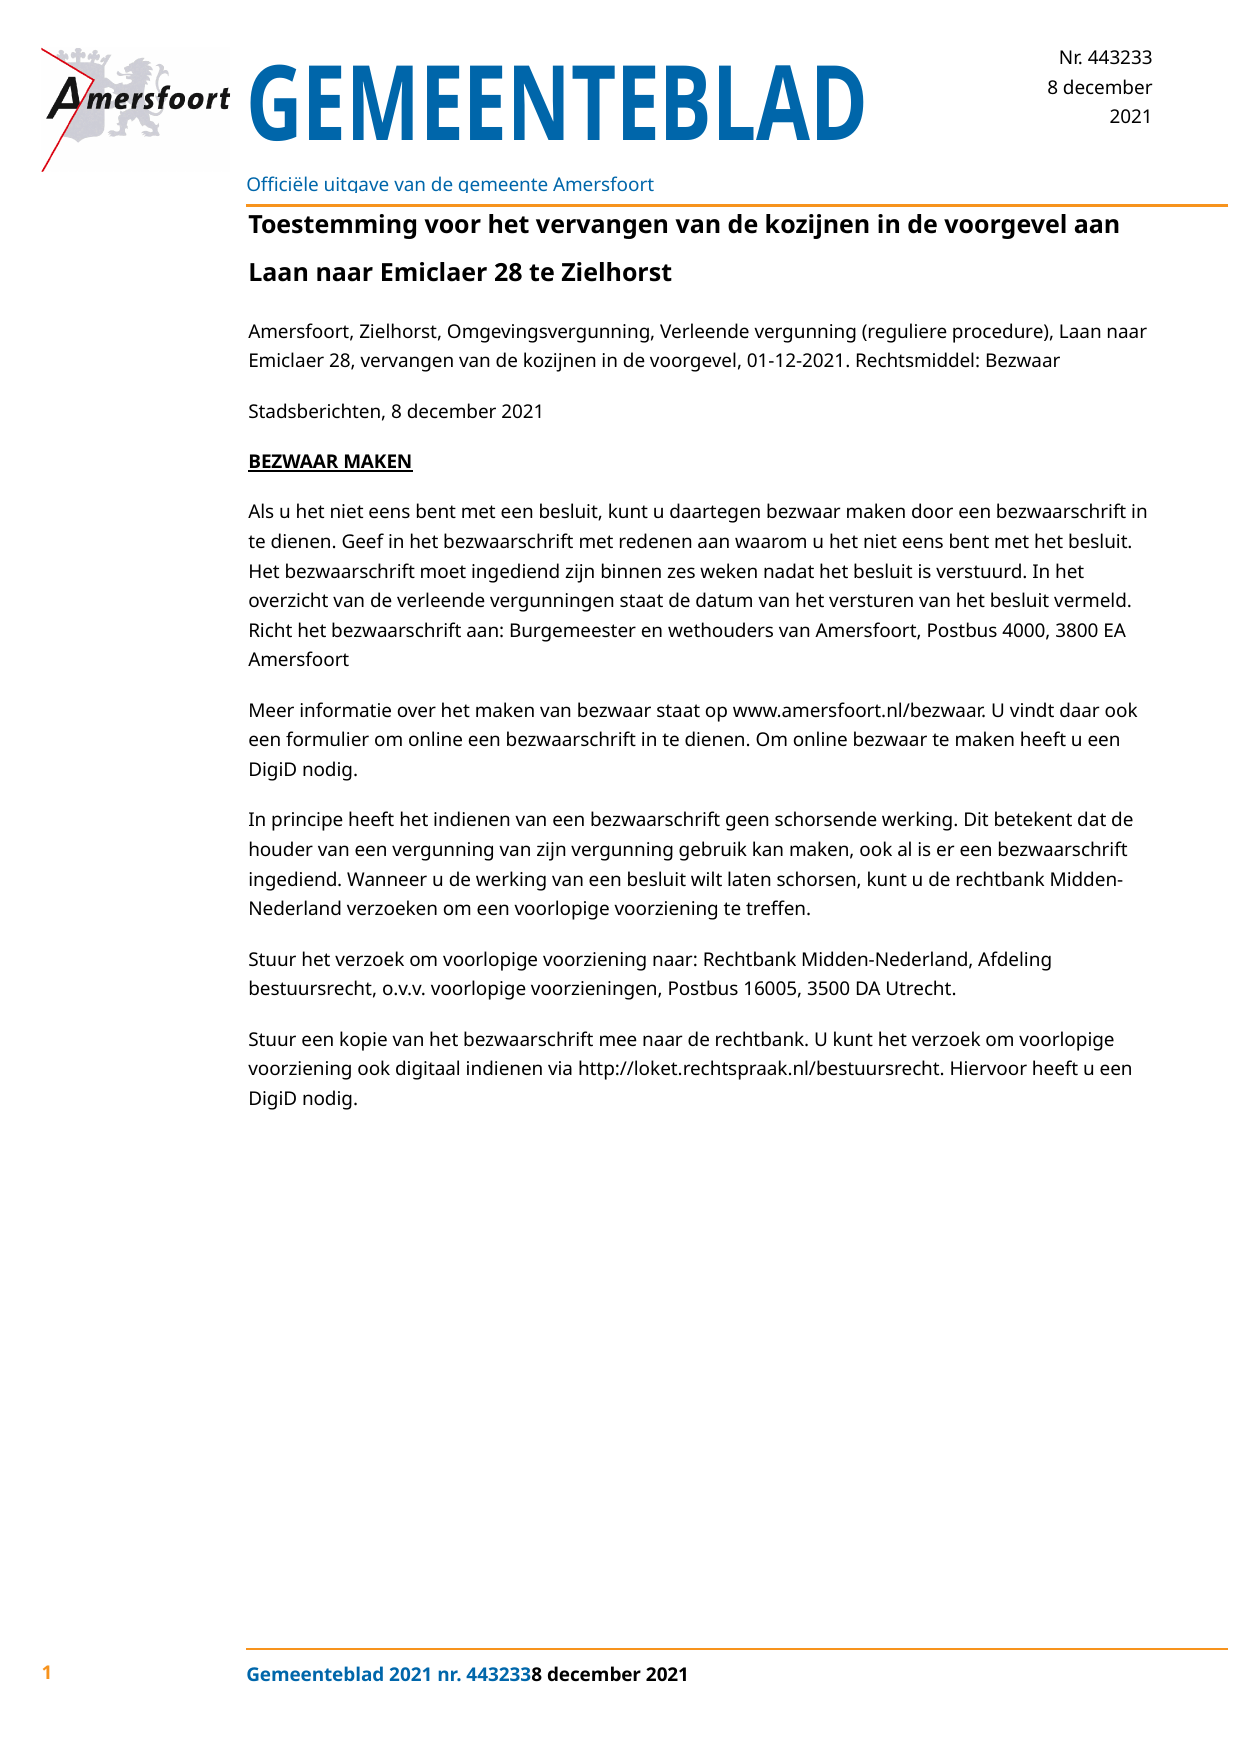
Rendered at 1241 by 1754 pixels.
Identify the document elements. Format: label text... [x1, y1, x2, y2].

text Stuur een kopie van het bezwaarschrift mee naar de rechtbank. U kunt het verzoek om voorlopige voorziening ook digitaal indienen via http://loket.rechtspraak.nl/bestuursrecht. Hiervoor heeft u een DigiD nodig. [248, 1026, 1152, 1111]
text Stuur het verzoek om voorlopige voorziening naar: Rechtbank Midden-Nederland, Afdeling bestuursrecht, o.v.v. voorlopige voorzieningen, Postbus 16005, 3500 DA Utrecht. [248, 946, 1152, 1001]
picture [41, 47, 231, 172]
text Amersfoort, Zielhorst, Omgevingsvergunning, Verleende vergunning (reguliere procedure), Laan naar Emiclaer 28, vervangen van de kozijnen in de voorgevel, 01-12-2021. Rechtsmiddel: Bezwaar [248, 318, 1152, 373]
text Stadsberichten, 8 december 2021 [248, 398, 1152, 424]
text BEZWAAR MAKEN [248, 448, 1152, 474]
text Meer informatie over het maken van bezwaar staat op www.amersfoort.nl/bezwaar. U vindt daar ook een formulier om online een bezwaarschrift in te dienen. Om online bezwaar te maken heeft u een DigiD nodig. [248, 697, 1152, 782]
text Toestemming voor het vervangen van de kozijnen in de voorgevel aan Laan naar Emiclaer 28 te Zielhorst [248, 207, 1152, 288]
text Als u het niet eens bent met een besluit, kunt u daartegen bezwaar maken door een bezwaarschrift in te dienen. Geef in het bezwaarschrift met redenen aan waarom u het niet eens bent met het besluit. Het bezwaarschrift moet ingediend zijn binnen zes weken nadat het besluit is verstuurd. In het overzicht van de verleende vergunningen staat de datum van het versturen van het besluit vermeld. Richt het bezwaarschrift aan: Burgemeester en wethouders van Amersfoort, Postbus 4000, 3800 EA Amersfoort [248, 499, 1152, 672]
text In principe heeft het indienen van een bezwaarschrift geen schorsende werking. Dit betekent dat de houder van een vergunning van zijn vergunning gebruik kan maken, ook al is er een bezwaarschrift ingediend. Wanneer u de werking van een besluit wilt laten schorsen, kunt u de rechtbank Midden-Nederland verzoeken om een voorlopige voorziening te treffen. [248, 807, 1152, 921]
